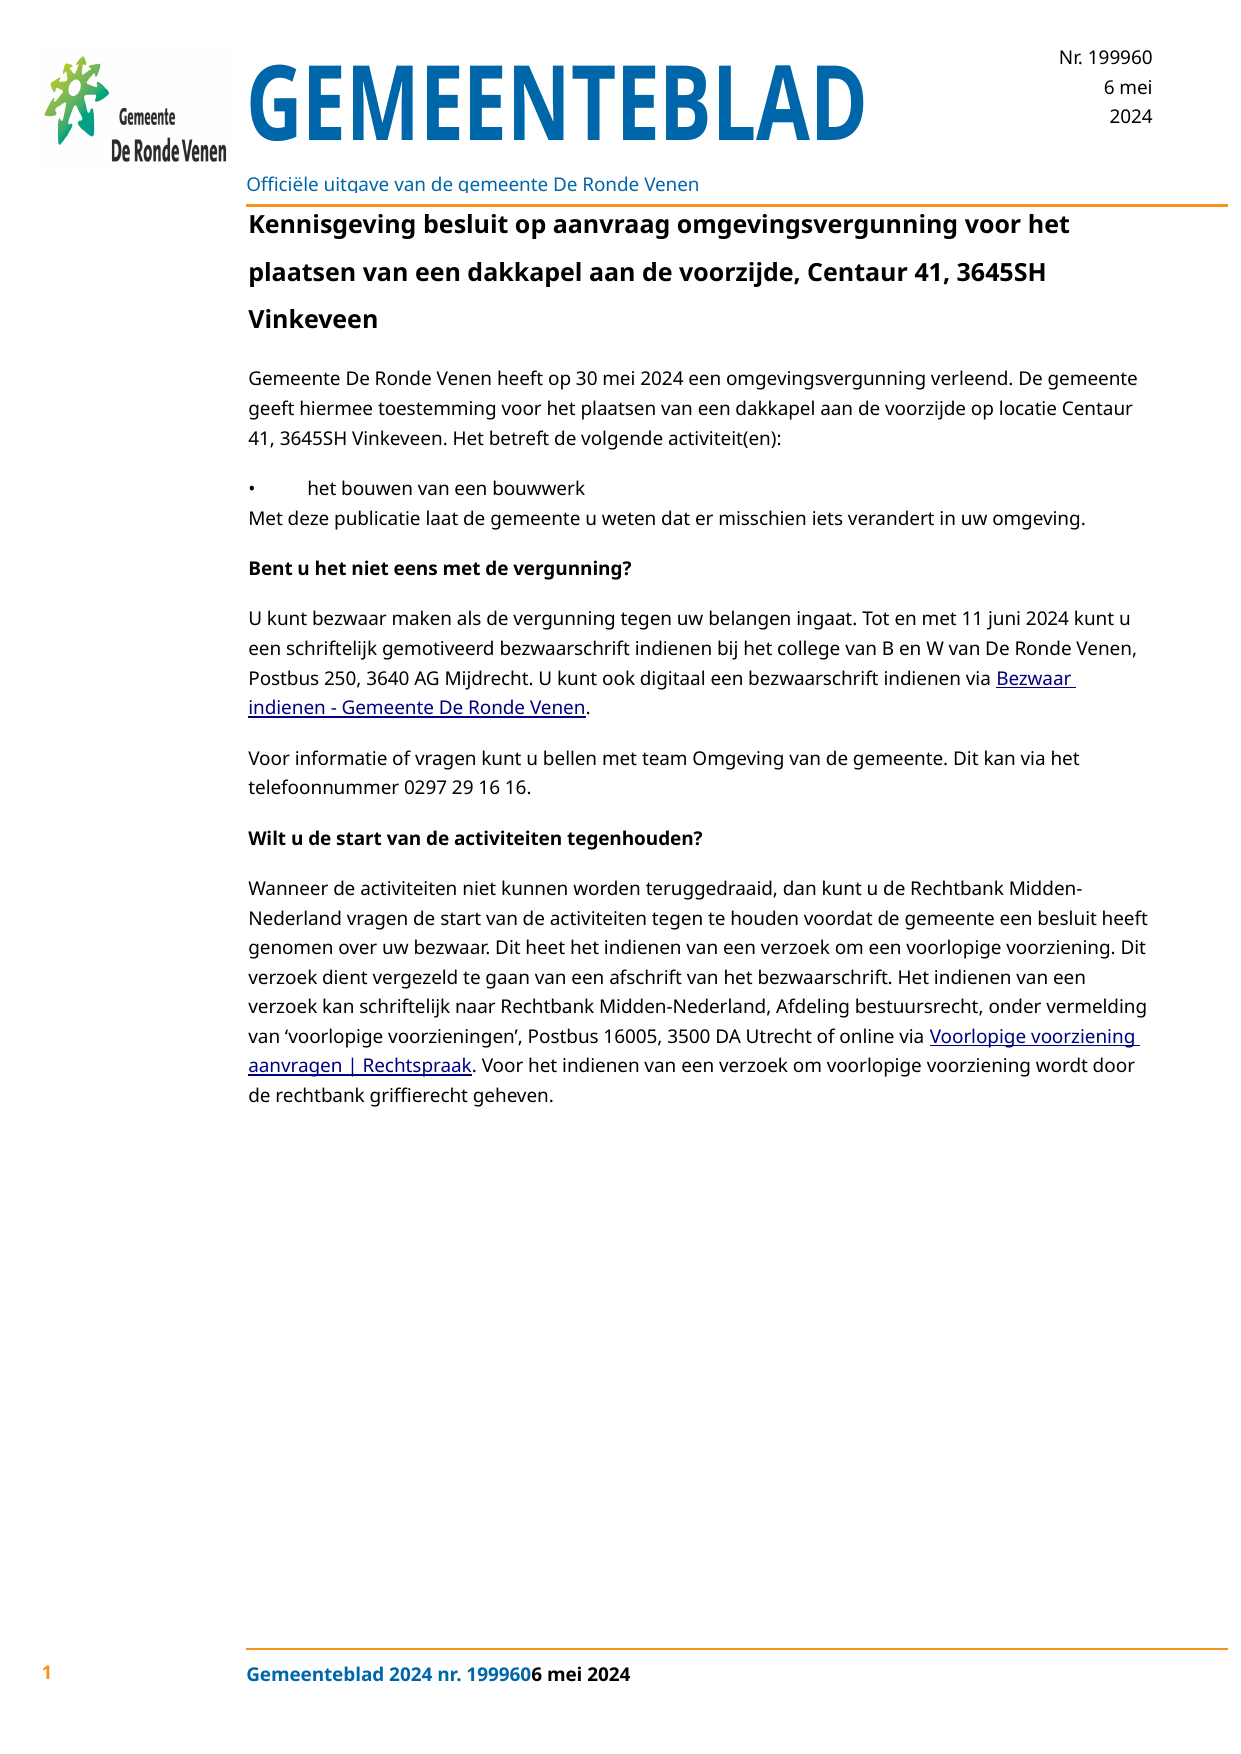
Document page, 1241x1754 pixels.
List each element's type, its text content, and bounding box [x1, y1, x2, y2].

text Wanneer de activiteiten niet kunnen worden teruggedraaid, dan kunt u de Rechtbank Midden-Nederland vragen de start van de activiteiten tegen te houden voordat de gemeente een besluit heeft genomen over uw bezwaar. Dit heet het indienen van een verzoek om een voorlopige voorziening. Dit verzoek dient vergezeld te gaan van een afschrift van het bezwaarschrift. Het indienen van een verzoek kan schriftelijk naar Rechtbank Midden-Nederland, Afdeling bestuursrecht, onder vermelding van ‘voorlopige voorzieningen’, Postbus 16005, 3500 DA Utrecht of online via Voorlopige voorziening aanvragen | Rechtspraak. Voor het indienen van een verzoek om voorlopige voorziening wordt door de rechtbank griffierecht geheven. [248, 875, 1152, 1108]
text Bent u het niet eens met de vergunning? [248, 555, 1152, 581]
list het bouwen van een bouwwerk [248, 475, 1152, 501]
text U kunt bezwaar maken als de vergunning tegen uw belangen ingaat. Tot en met 11 juni 2024 kunt u een schriftelijk gemotiveerd bezwaarschrift indienen bij het college van B en W van De Ronde Venen, Postbus 250, 3640 AG Mijdrecht. U kunt ook digitaal een bezwaarschrift indienen via Bezwaar indienen - Gemeente De Ronde Venen. [248, 606, 1152, 720]
picture [41, 47, 231, 172]
text Wilt u de start van de activiteiten tegenhouden? [248, 825, 1152, 850]
text Gemeente De Ronde Venen heeft op 30 mei 2024 een omgevingsvergunning verleend. De gemeente geeft hiermee toestemming voor het plaatsen van een dakkapel aan de voorzijde op locatie Centaur 41, 3645SH Vinkeveen. Het betreft de volgende activiteit(en): [248, 366, 1152, 450]
text Voor informatie of vragen kunt u bellen met team Omgeving van de gemeente. Dit kan via het telefoonnummer 0297 29 16 16. [248, 745, 1152, 800]
text Met deze publicatie laat de gemeente u weten dat er misschien iets verandert in uw omgeving. [248, 505, 1152, 530]
text Kennisgeving besluit op aanvraag omgevingsvergunning voor het plaatsen van een dakkapel aan de voorzijde, Centaur 41, 3645SH Vinkeveen [248, 207, 1152, 336]
